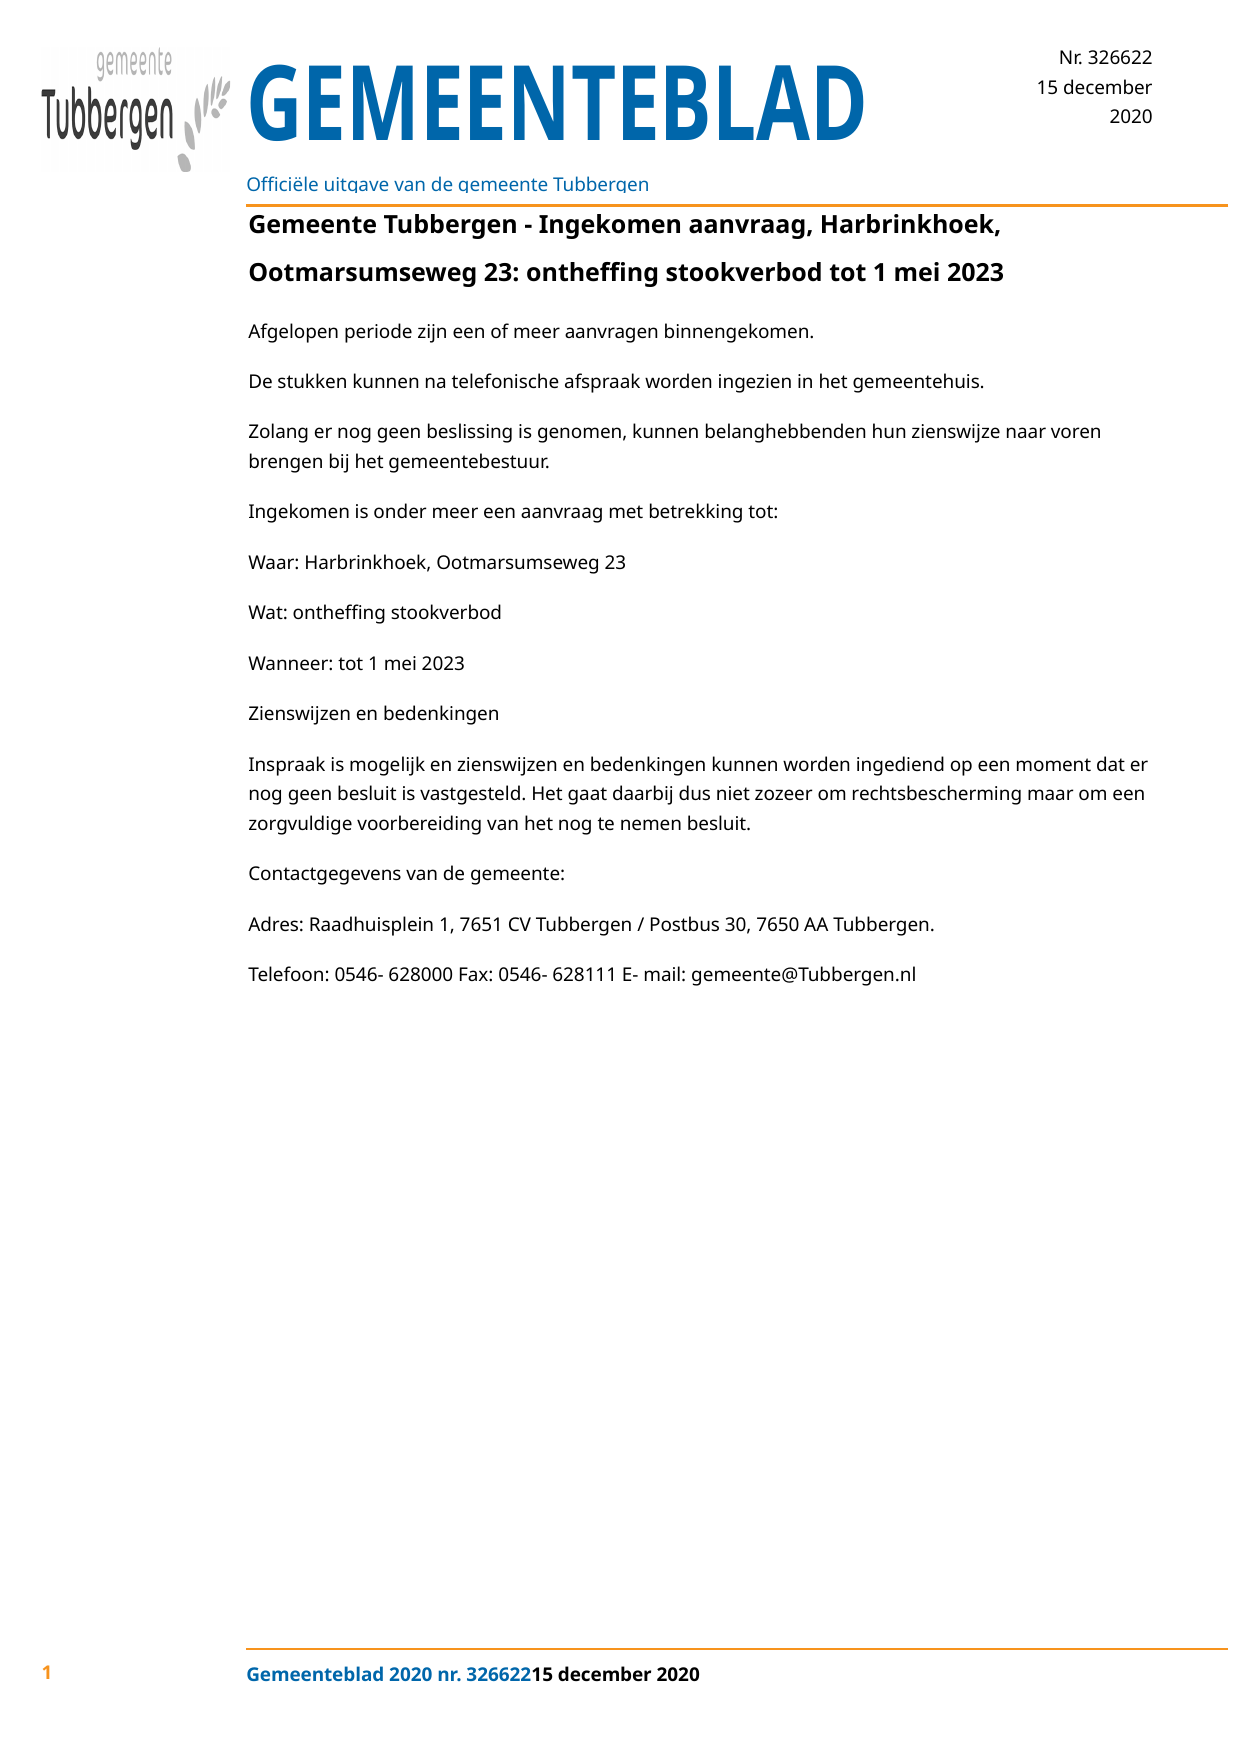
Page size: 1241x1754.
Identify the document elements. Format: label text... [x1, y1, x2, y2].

text De stukken kunnen na telefonische afspraak worden ingezien in het gemeentehuis. [248, 368, 1152, 394]
text Ingekomen is onder meer een aanvraag met betrekking tot: [248, 499, 1152, 524]
text Adres: Raadhuisplein 1, 7651 CV Tubbergen / Postbus 30, 7650 AA Tubbergen. [248, 911, 1152, 937]
picture [41, 47, 231, 172]
text Afgelopen periode zijn een of meer aanvragen binnengekomen. [248, 318, 1152, 344]
text Zolang er nog geen beslissing is genomen, kunnen belanghebbenden hun zienswijze naar voren brengen bij het gemeentebestuur. [248, 419, 1152, 474]
text Wanneer: tot 1 mei 2023 [248, 650, 1152, 676]
text Waar: Harbrinkhoek, Ootmarsumseweg 23 [248, 549, 1152, 575]
text Gemeente Tubbergen - Ingekomen aanvraag, Harbrinkhoek, Ootmarsumseweg 23: ontheffing stookverbod tot 1 mei 2023 [248, 207, 1152, 288]
text Inspraak is mogelijk en zienswijzen en bedenkingen kunnen worden ingediend op een moment dat er nog geen besluit is vastgesteld. Het gaat daarbij dus niet zozeer om rechtsbescherming maar om een zorgvuldige voorbereiding van het nog te nemen besluit. [248, 751, 1152, 836]
text Contactgegevens van de gemeente: [248, 860, 1152, 886]
text Telefoon: 0546- 628000 Fax: 0546- 628111 E- mail: gemeente@Tubbergen.nl [248, 961, 1152, 987]
text Wat: ontheffing stookverbod [248, 599, 1152, 625]
text Zienswijzen en bedenkingen [248, 700, 1152, 726]
